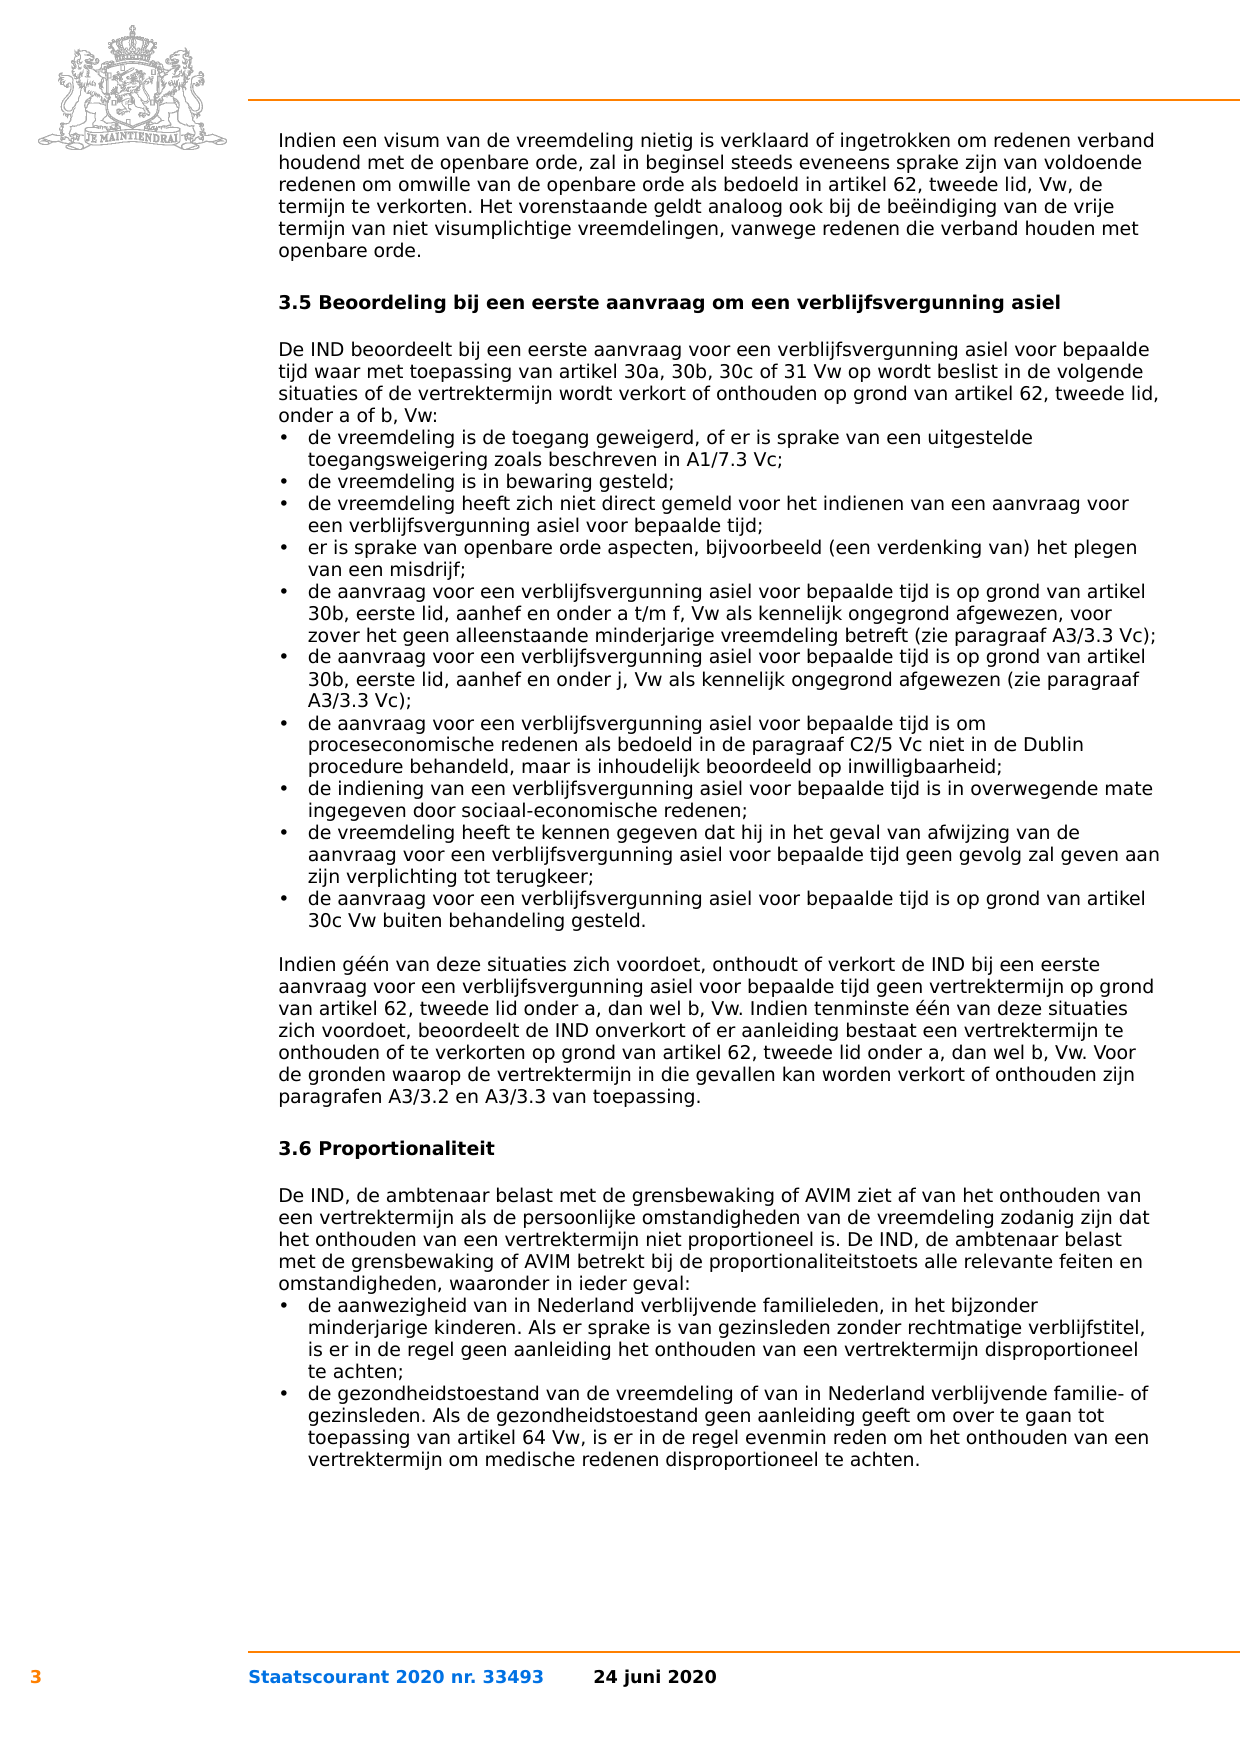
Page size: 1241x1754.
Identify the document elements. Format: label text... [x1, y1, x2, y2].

text • de aanvraag voor een verblijfsvergunning asiel voor bepaalde tijd is op grond van artikel 30b, eerste lid, aanhef en onder a t/m f, Vw als kennelijk ongegrond afgewezen, voor zover het geen alleenstaande minderjarige vreemdeling betreft (zie paragraaf A3/3.3 Vc); [278, 581, 1163, 646]
text De IND, de ambtenaar belast met de grensbewaking of AVIM ziet af van het onthouden van een vertrektermijn als de persoonlijke omstandigheden van de vreemdeling zodanig zijn dat het onthouden van een vertrektermijn niet proportioneel is. De IND, de ambtenaar belast met de grensbewaking of AVIM betrekt bij de proportionaliteitstoets alle relevante feiten en omstandigheden, waaronder in ieder geval: [278, 1185, 1163, 1295]
text • de vreemdeling is de toegang geweigerd, of er is sprake van een uitgestelde toegangsweigering zoals beschreven in A1/7.3 Vc; [278, 427, 1163, 471]
text • de aanvraag voor een verblijfsvergunning asiel voor bepaalde tijd is om proceseconomische redenen als bedoeld in de paragraaf C2/5 Vc niet in de Dublin procedure behandeld, maar is inhoudelijk beoordeeld op inwilligbaarheid; [278, 712, 1163, 778]
text • de aanvraag voor een verblijfsvergunning asiel voor bepaalde tijd is op grond van artikel 30c Vw buiten behandeling gesteld. [278, 888, 1163, 932]
text • de indiening van een verblijfsvergunning asiel voor bepaalde tijd is in overwegende mate ingegeven door sociaal-economische redenen; [278, 778, 1163, 822]
text Indien een visum van de vreemdeling nietig is verklaard of ingetrokken om redenen verband houdend met de openbare orde, zal in beginsel steeds eveneens sprake zijn van voldoende redenen om omwille van de openbare orde als bedoeld in artikel 62, tweede lid, Vw, de termijn te verkorten. Het vorenstaande geldt analoog ook bij de beëindiging van de vrije termijn van niet visumplichtige vreemdelingen, vanwege redenen die verband houden met openbare orde. [278, 130, 1163, 262]
subtitle 3.6 Proportionaliteit [278, 1138, 1163, 1160]
text • de vreemdeling heeft zich niet direct gemeld voor het indienen van een aanvraag voor een verblijfsvergunning asiel voor bepaalde tijd; [278, 493, 1163, 537]
text Indien géén van deze situaties zich voordoet, onthoudt of verkort de IND bij een eerste aanvraag voor een verblijfsvergunning asiel voor bepaalde tijd geen vertrektermijn op grond van artikel 62, tweede lid onder a, dan wel b, Vw. Indien tenminste één van deze situaties zich voordoet, beoordeelt de IND onverkort of er aanleiding bestaat een vertrektermijn te onthouden of te verkorten op grond van artikel 62, tweede lid onder a, dan wel b, Vw. Voor de gronden waarop de vertrektermijn in die gevallen kan worden verkort of onthouden zijn paragrafen A3/3.2 en A3/3.3 van toepassing. [278, 954, 1163, 1108]
text • de aanvraag voor een verblijfsvergunning asiel voor bepaalde tijd is op grond van artikel 30b, eerste lid, aanhef en onder j, Vw als kennelijk ongegrond afgewezen (zie paragraaf A3/3.3 Vc); [278, 646, 1163, 712]
text • de vreemdeling heeft te kennen gegeven dat hij in het geval van afwijzing van de aanvraag voor een verblijfsvergunning asiel voor bepaalde tijd geen gevolg zal geven aan zijn verplichting tot terugkeer; [278, 822, 1163, 888]
subtitle 3.5 Beoordeling bij een eerste aanvraag om een verblijfsvergunning asiel [278, 292, 1163, 314]
text • de gezondheidstoestand van de vreemdeling of van in Nederland verblijvende familie- of gezinsleden. Als de gezondheidstoestand geen aanleiding geeft om over te gaan tot toepassing van artikel 64 Vw, is er in de regel evenmin reden om het onthouden van een vertrektermijn om medische redenen disproportioneel te achten. [278, 1383, 1163, 1471]
picture [38, 25, 227, 150]
text • de vreemdeling is in bewaring gesteld; [278, 471, 1163, 493]
text • de aanwezigheid van in Nederland verblijvende familieleden, in het bijzonder minderjarige kinderen. Als er sprake is van gezinsleden zonder rechtmatige verblijfstitel, is er in de regel geen aanleiding het onthouden van een vertrektermijn disproportioneel te achten; [278, 1295, 1163, 1383]
text • er is sprake van openbare orde aspecten, bijvoorbeeld (een verdenking van) het plegen van een misdrijf; [278, 537, 1163, 581]
text De IND beoordeelt bij een eerste aanvraag voor een verblijfsvergunning asiel voor bepaalde tijd waar met toepassing van artikel 30a, 30b, 30c of 31 Vw op wordt beslist in de volgende situaties of de vertrektermijn wordt verkort of onthouden op grond van artikel 62, tweede lid, onder a of b, Vw: [278, 339, 1163, 427]
